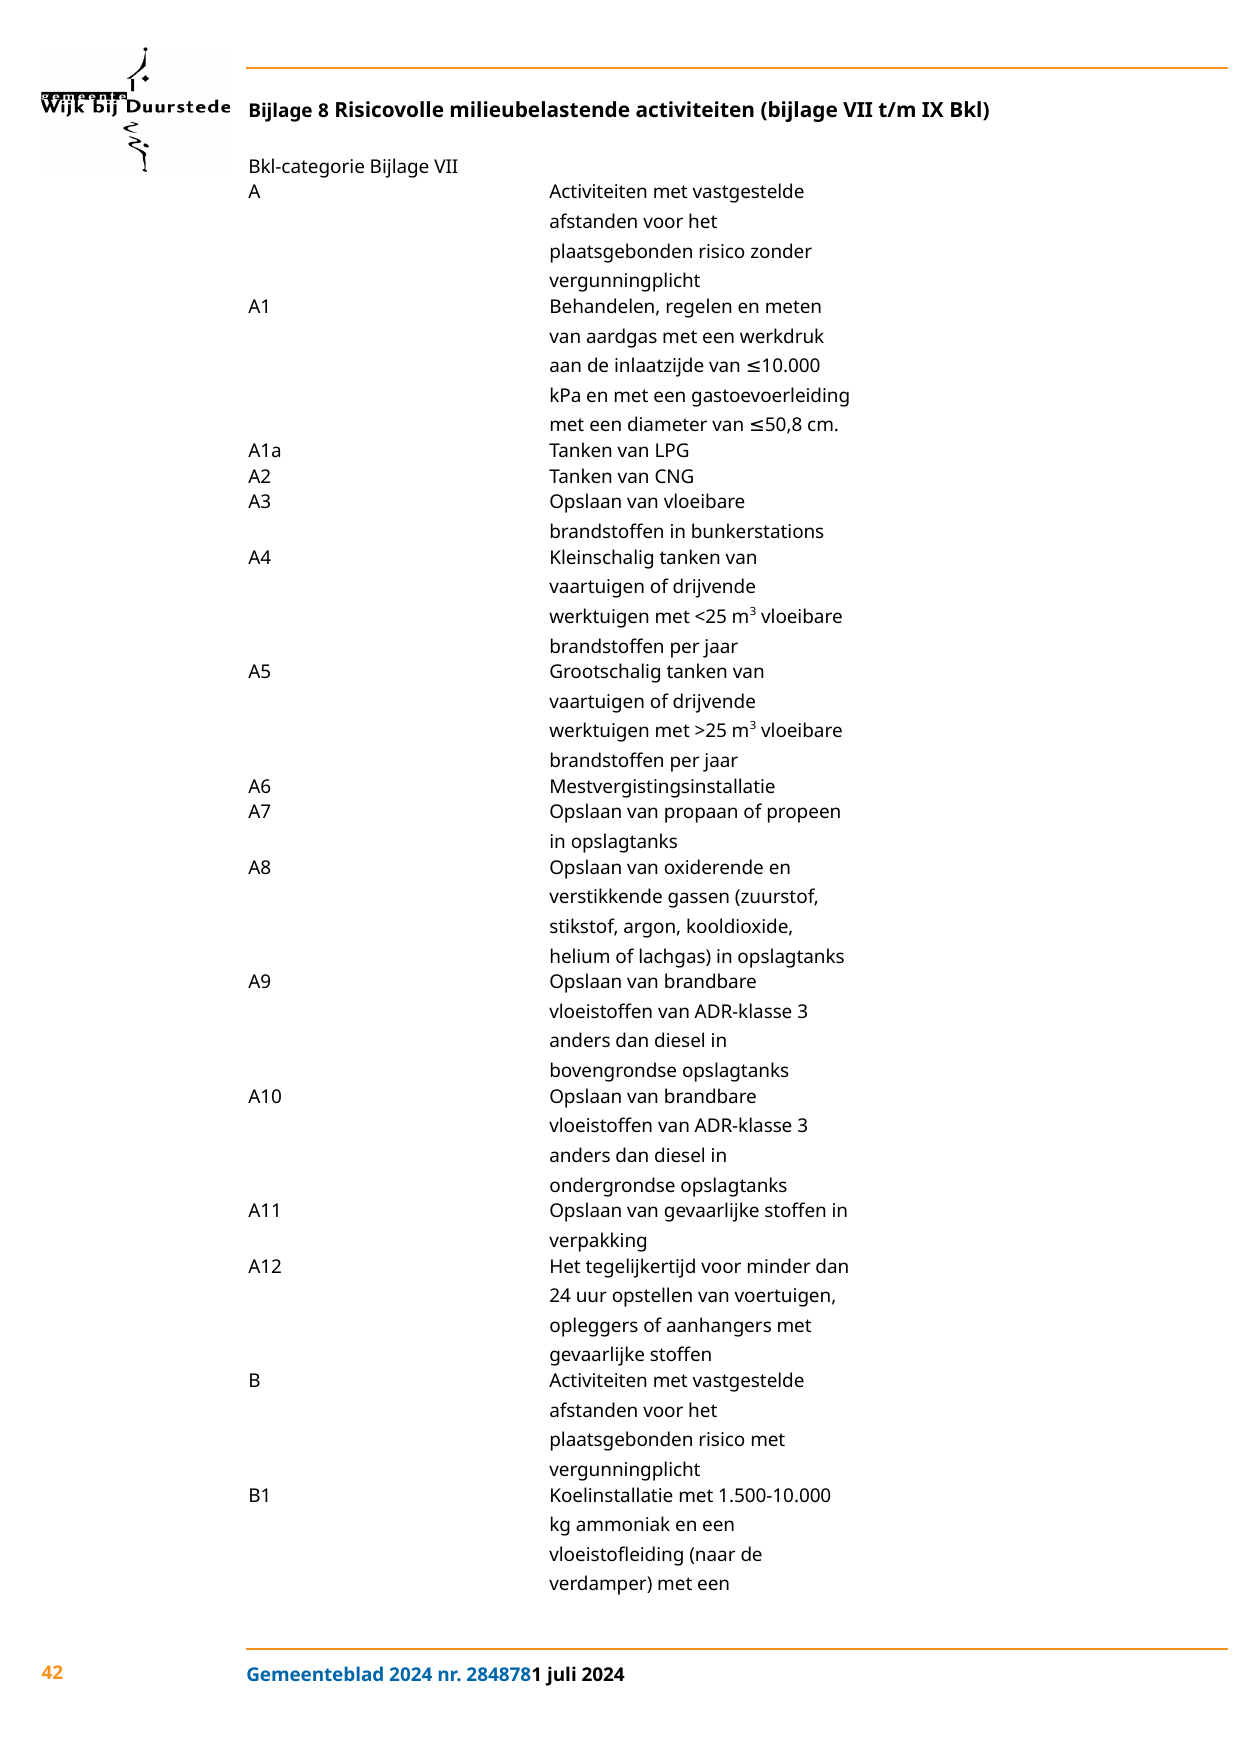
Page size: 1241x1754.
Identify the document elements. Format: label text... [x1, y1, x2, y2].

table_cell A10 [248, 1083, 549, 1197]
table_cell A8 [248, 854, 549, 968]
table_cell Opslaan van oxiderende en verstikkende gassen (zuurstof, stikstof, argon, kooldioxide, helium of lachgas) in opslagtanks [549, 854, 850, 968]
picture [41, 47, 231, 172]
text Bijlage 8 Risicovolle milieubelastende activiteiten (bijlage VII t/m IX Bkl) [248, 95, 1152, 123]
table_cell Tanken van LPG [549, 437, 850, 463]
table_cell Opslaan van brandbare vloeistoffen van ADR-klasse 3 anders dan diesel in ondergrondse opslagtanks [549, 1083, 850, 1197]
table_cell B1 [248, 1482, 549, 1596]
table_header Bkl-categorie Bijlage VII [248, 153, 850, 179]
table_cell Mestvergistingsinstallatie [549, 773, 850, 799]
table_cell Tanken van CNG [549, 463, 850, 489]
table_cell Activiteiten met vastgestelde afstanden voor het plaatsgebonden risico met vergunningplicht [549, 1367, 850, 1482]
table_cell Het tegelijkertijd voor minder dan 24 uur opstellen van voertuigen, opleggers of aanhangers met gevaarlijke stoffen [549, 1253, 850, 1367]
table_cell A1a [248, 437, 549, 463]
table_cell Koelinstallatie met 1.500-10.000 kg ammoniak en een vloeistofleiding (naar de verdamper) met een [549, 1482, 850, 1596]
table_cell Behandelen, regelen en meten van aardgas met een werkdruk aan de inlaatzijde van ≤10.000 kPa en met een gastoevoerleiding met een diameter van ≤50,8 cm. [549, 293, 850, 437]
table_cell A6 [248, 773, 549, 799]
table_cell B [248, 1367, 549, 1482]
table_cell A7 [248, 799, 549, 854]
table_cell A11 [248, 1198, 549, 1253]
table_cell Opslaan van propaan of propeen in opslagtanks [549, 799, 850, 854]
table_cell A9 [248, 969, 549, 1083]
table_cell Kleinschalig tanken van vaartuigen of drijvende werktuigen met <25 m3 vloeibare brandstoffen per jaar [549, 544, 850, 658]
table_cell A5 [248, 659, 549, 773]
table_cell A12 [248, 1253, 549, 1367]
table_cell A4 [248, 544, 549, 658]
table_cell A [248, 179, 549, 293]
table_cell Opslaan van gevaarlijke stoffen in verpakking [549, 1198, 850, 1253]
table_cell A2 [248, 463, 549, 489]
table_cell Activiteiten met vastgestelde afstanden voor het plaatsgebonden risico zonder vergunningplicht [549, 179, 850, 293]
table_cell Opslaan van brandbare vloeistoffen van ADR-klasse 3 anders dan diesel in bovengrondse opslagtanks [549, 969, 850, 1083]
table_cell A3 [248, 489, 549, 544]
table_cell Grootschalig tanken van vaartuigen of drijvende werktuigen met >25 m3 vloeibare brandstoffen per jaar [549, 659, 850, 773]
table_cell A1 [248, 293, 549, 437]
table_cell Opslaan van vloeibare brandstoffen in bunkerstations [549, 489, 850, 544]
